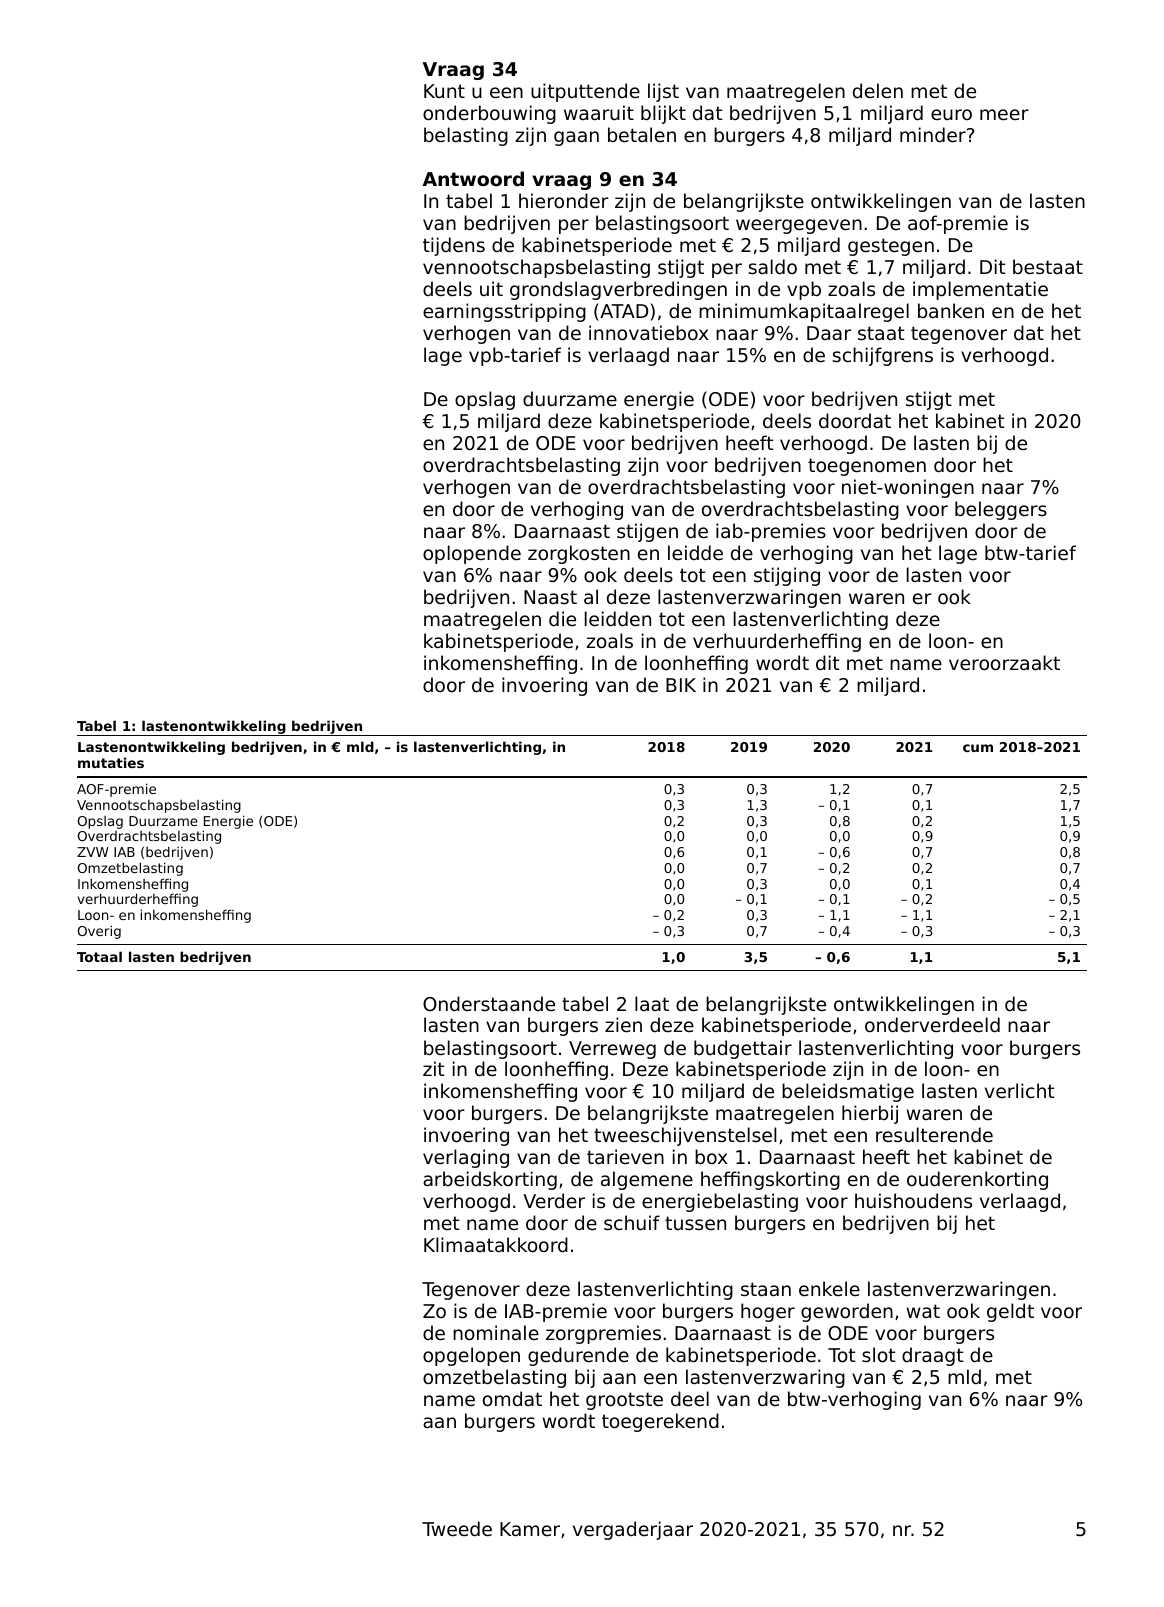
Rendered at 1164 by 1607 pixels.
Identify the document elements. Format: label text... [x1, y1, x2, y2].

table_cell verhuurderheffing [77, 892, 608, 908]
table_cell Vennootschapsbelasting [77, 798, 608, 813]
table_cell 0,3 [608, 778, 691, 798]
table_cell 0,7 [691, 861, 773, 876]
table_cell – 0,1 [691, 892, 773, 908]
table_cell – 0,4 [774, 924, 856, 944]
table_cell cum 2018–2021 [939, 736, 1087, 776]
table_header Tabel 1: lastenontwikkeling bedrijven [77, 719, 1087, 734]
table_cell 3,5 [691, 945, 773, 970]
table_cell 0,2 [856, 861, 939, 876]
table_cell – 0,2 [774, 861, 856, 876]
table_cell 0,2 [608, 814, 691, 829]
table_cell 1,2 [774, 778, 856, 798]
table_cell 2021 [856, 736, 939, 776]
table_cell – 0,5 [939, 892, 1087, 908]
table_cell 0,7 [856, 845, 939, 861]
table_cell 0,0 [774, 829, 856, 845]
table_cell – 2,1 [939, 908, 1087, 924]
table_cell Loon- en inkomensheffing [77, 908, 608, 924]
table_cell – 0,6 [774, 945, 856, 970]
table_cell 1,7 [939, 798, 1087, 813]
table_cell – 1,1 [774, 908, 856, 924]
table_cell – 1,1 [856, 908, 939, 924]
table_cell 0,3 [608, 798, 691, 813]
table_cell – 0,1 [774, 798, 856, 813]
text In tabel 1 hieronder zijn de belangrijkste ontwikkelingen van de lasten van bedrijven per belastingsoort weergegeven. De aof-premie is tijdens de kabinetsperiode met € 2,5 miljard gestegen. De vennootschapsbelasting stijgt per saldo met € 1,7 miljard. Dit bestaat deels uit grondslagverbredingen in de vpb zoals de implementatie earningsstripping (ATAD), de minimumkapitaalregel banken en de het verhogen van de innovatiebox naar 9%. Daar staat tegenover dat het lage vpb-tarief is verlaagd naar 15% en de schijfgrens is verhoogd. [422, 191, 1087, 367]
table_cell 0,0 [608, 876, 691, 892]
table_cell 0,3 [691, 876, 773, 892]
table_cell 0,7 [691, 924, 773, 944]
subtitle Antwoord vraag 9 en 34 [422, 169, 1087, 191]
table_cell 2018 [608, 736, 691, 776]
table_cell 0,0 [608, 892, 691, 908]
table_cell – 0,6 [774, 845, 856, 861]
table_cell 0,4 [939, 876, 1087, 892]
table_cell 0,9 [856, 829, 939, 845]
table_cell 0,1 [856, 876, 939, 892]
table_cell – 0,1 [774, 892, 856, 908]
table_cell 0,0 [774, 876, 856, 892]
table_cell Overdrachtsbelasting [77, 829, 608, 845]
text Kunt u een uitputtende lijst van maatregelen delen met de onderbouwing waaruit blijkt dat bedrijven 5,1 miljard euro meer belasting zijn gaan betalen en burgers 4,8 miljard minder? [422, 81, 1087, 147]
text Tegenover deze lastenverlichting staan enkele lastenverzwaringen. Zo is de IAB-premie voor burgers hoger geworden, wat ook geldt voor de nominale zorgpremies. Daarnaast is de ODE voor burgers opgelopen gedurende de kabinetsperiode. Tot slot draagt de omzetbelasting bij aan een lastenverzwaring van € 2,5 mld, met name omdat het grootste deel van de btw-verhoging van 6% naar 9% aan burgers wordt toegerekend. [422, 1279, 1087, 1433]
table_cell – 0,3 [939, 924, 1087, 944]
table_cell Totaal lasten bedrijven [77, 945, 608, 970]
table_cell 2019 [691, 736, 773, 776]
table_cell 1,3 [691, 798, 773, 813]
table_cell – 0,3 [608, 924, 691, 944]
table_cell AOF-premie [77, 778, 608, 798]
table_cell 0,3 [691, 908, 773, 924]
table_cell 0,0 [691, 829, 773, 845]
table_cell Overig [77, 924, 608, 944]
subtitle Vraag 34 [422, 59, 1087, 81]
table_cell – 0,2 [856, 892, 939, 908]
table_cell 0,3 [691, 778, 773, 798]
table_cell 2,5 [939, 778, 1087, 798]
text Onderstaande tabel 2 laat de belangrijkste ontwikkelingen in de lasten van burgers zien deze kabinetsperiode, onderverdeeld naar belastingsoort. Verreweg de budgettair lastenverlichting voor burgers zit in de loonheffing. Deze kabinetsperiode zijn in de loon- en inkomensheffing voor € 10 miljard de beleidsmatige lasten verlicht voor burgers. De belangrijkste maatregelen hierbij waren de invoering van het tweeschijvenstelsel, met een resulterende verlaging van de tarieven in box 1. Daarnaast heeft het kabinet de arbeidskorting, de algemene heffingskorting en de ouderenkorting verhoogd. Verder is de energiebelasting voor huishoudens verlaagd, met name door de schuif tussen burgers en bedrijven bij het Klimaatakkoord. [422, 993, 1087, 1257]
table_cell 0,1 [691, 845, 773, 861]
table_cell 1,1 [856, 945, 939, 970]
table_cell Lastenontwikkeling bedrijven, in € mld, – is lastenverlichting, in mutaties [77, 736, 608, 776]
text De opslag duurzame energie (ODE) voor bedrijven stijgt met € 1,5 miljard deze kabinetsperiode, deels doordat het kabinet in 2020 en 2021 de ODE voor bedrijven heeft verhoogd. De lasten bij de overdrachtsbelasting zijn voor bedrijven toegenomen door het verhogen van de overdrachtsbelasting voor niet-woningen naar 7% en door de verhoging van de overdrachtsbelasting voor beleggers naar 8%. Daarnaast stijgen de iab-premies voor bedrijven door de oplopende zorgkosten en leidde de verhoging van het lage btw-tarief van 6% naar 9% ook deels tot een stijging voor de lasten voor bedrijven. Naast al deze lastenverzwaringen waren er ook maatregelen die leidden tot een lastenverlichting deze kabinetsperiode, zoals in de verhuurderheffing en de loon- en inkomensheffing. In de loonheffing wordt dit met name veroorzaakt door de invoering van de BIK in 2021 van € 2 miljard. [422, 389, 1087, 697]
table_cell 0,2 [856, 814, 939, 829]
table_cell Inkomensheffing [77, 876, 608, 892]
table_cell 0,8 [939, 845, 1087, 861]
table_cell 5,1 [939, 945, 1087, 970]
table_cell 0,7 [939, 861, 1087, 876]
table_cell – 0,2 [608, 908, 691, 924]
table_cell 0,1 [856, 798, 939, 813]
table_cell ZVW IAB (bedrijven) [77, 845, 608, 861]
table_cell 1,5 [939, 814, 1087, 829]
table_cell 0,9 [939, 829, 1087, 845]
table_cell 0,7 [856, 778, 939, 798]
table_cell 0,6 [608, 845, 691, 861]
table_cell 2020 [774, 736, 856, 776]
table_cell 0,8 [774, 814, 856, 829]
table_cell – 0,3 [856, 924, 939, 944]
table_cell 0,3 [691, 814, 773, 829]
table_cell 0,0 [608, 829, 691, 845]
table_cell 0,0 [608, 861, 691, 876]
table_cell 1,0 [608, 945, 691, 970]
table_cell Opslag Duurzame Energie (ODE) [77, 814, 608, 829]
table_cell Omzetbelasting [77, 861, 608, 876]
